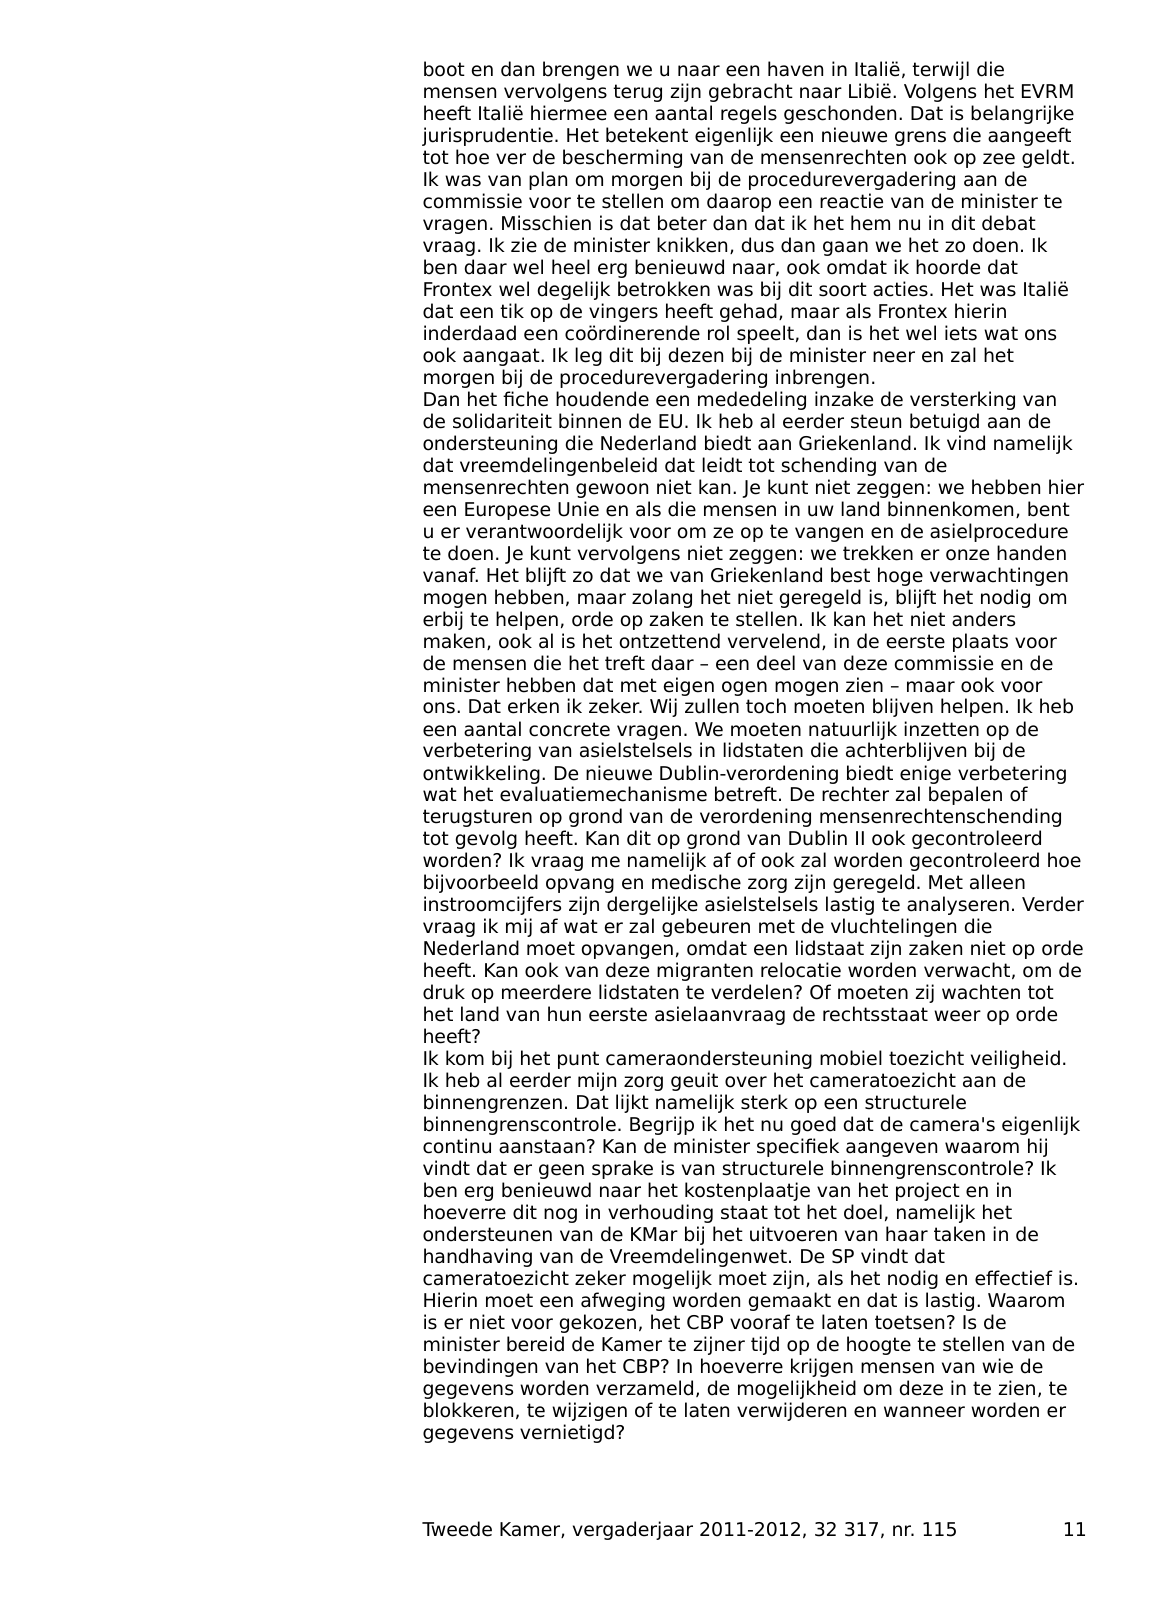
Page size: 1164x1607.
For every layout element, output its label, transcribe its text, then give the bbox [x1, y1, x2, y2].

text Ik kom bij het punt cameraondersteuning mobiel toezicht veiligheid. Ik heb al eerder mijn zorg geuit over het cameratoezicht aan de binnengrenzen. Dat lijkt namelijk sterk op een structurele binnengrenscontrole. Begrijp ik het nu goed dat de camera's eigenlijk continu aanstaan? Kan de minister specifiek aangeven waarom hij vindt dat er geen sprake is van structurele binnengrenscontrole? Ik ben erg benieuwd naar het kostenplaatje van het project en in hoeverre dit nog in verhouding staat tot het doel, namelijk het ondersteunen van de KMar bij het uitvoeren van haar taken in de handhaving van de Vreemdelingenwet. De SP vindt dat cameratoezicht zeker mogelijk moet zijn, als het nodig en effectief is. Hierin moet een afweging worden gemaakt en dat is lastig. Waarom is er niet voor gekozen, het CBP vooraf te laten toetsen? Is de minister bereid de Kamer te zijner tijd op de hoogte te stellen van de bevindingen van het CBP? In hoeverre krijgen mensen van wie de gegevens worden verzameld, de mogelijkheid om deze in te zien, te blokkeren, te wijzigen of te laten verwijderen en wanneer worden er gegevens vernietigd? [422, 1048, 1087, 1444]
text boot en dan brengen we u naar een haven in Italië, terwijl die mensen vervolgens terug zijn gebracht naar Libië. Volgens het EVRM heeft Italië hiermee een aantal regels geschonden. Dat is belangrijke jurisprudentie. Het betekent eigenlijk een nieuwe grens die aangeeft tot hoe ver de bescherming van de mensenrechten ook op zee geldt. Ik was van plan om morgen bij de procedurevergadering aan de commissie voor te stellen om daarop een reactie van de minister te vragen. Misschien is dat beter dan dat ik het hem nu in dit debat vraag. Ik zie de minister knikken, dus dan gaan we het zo doen. Ik ben daar wel heel erg benieuwd naar, ook omdat ik hoorde dat Frontex wel degelijk betrokken was bij dit soort acties. Het was Italië dat een tik op de vingers heeft gehad, maar als Frontex hierin inderdaad een coördinerende rol speelt, dan is het wel iets wat ons ook aangaat. Ik leg dit bij dezen bij de minister neer en zal het morgen bij de procedurevergadering inbrengen. [422, 59, 1087, 389]
text Dan het fiche houdende een mededeling inzake de versterking van de solidariteit binnen de EU. Ik heb al eerder steun betuigd aan de ondersteuning die Nederland biedt aan Griekenland. Ik vind namelijk dat vreemdelingenbeleid dat leidt tot schending van de mensenrechten gewoon niet kan. Je kunt niet zeggen: we hebben hier een Europese Unie en als die mensen in uw land binnenkomen, bent u er verantwoordelijk voor om ze op te vangen en de asielprocedure te doen. Je kunt vervolgens niet zeggen: we trekken er onze handen vanaf. Het blijft zo dat we van Griekenland best hoge verwachtingen mogen hebben, maar zolang het niet geregeld is, blijft het nodig om erbij te helpen, orde op zaken te stellen. Ik kan het niet anders maken, ook al is het ontzettend vervelend, in de eerste plaats voor de mensen die het treft daar – een deel van deze commissie en de minister hebben dat met eigen ogen mogen zien – maar ook voor ons. Dat erken ik zeker. Wij zullen toch moeten blijven helpen. Ik heb een aantal concrete vragen. We moeten natuurlijk inzetten op de verbetering van asielstelsels in lidstaten die achterblijven bij de ontwikkeling. De nieuwe Dublin-verordening biedt enige verbetering wat het evaluatiemechanisme betreft. De rechter zal bepalen of terugsturen op grond van de verordening mensenrechtenschending tot gevolg heeft. Kan dit op grond van Dublin II ook gecontroleerd worden? Ik vraag me namelijk af of ook zal worden gecontroleerd hoe bijvoorbeeld opvang en medische zorg zijn geregeld. Met alleen instroomcijfers zijn dergelijke asielstelsels lastig te analyseren. Verder vraag ik mij af wat er zal gebeuren met de vluchtelingen die Nederland moet opvangen, omdat een lidstaat zijn zaken niet op orde heeft. Kan ook van deze migranten relocatie worden verwacht, om de druk op meerdere lidstaten te verdelen? Of moeten zij wachten tot het land van hun eerste asielaanvraag de rechtsstaat weer op orde heeft? [422, 389, 1087, 1048]
